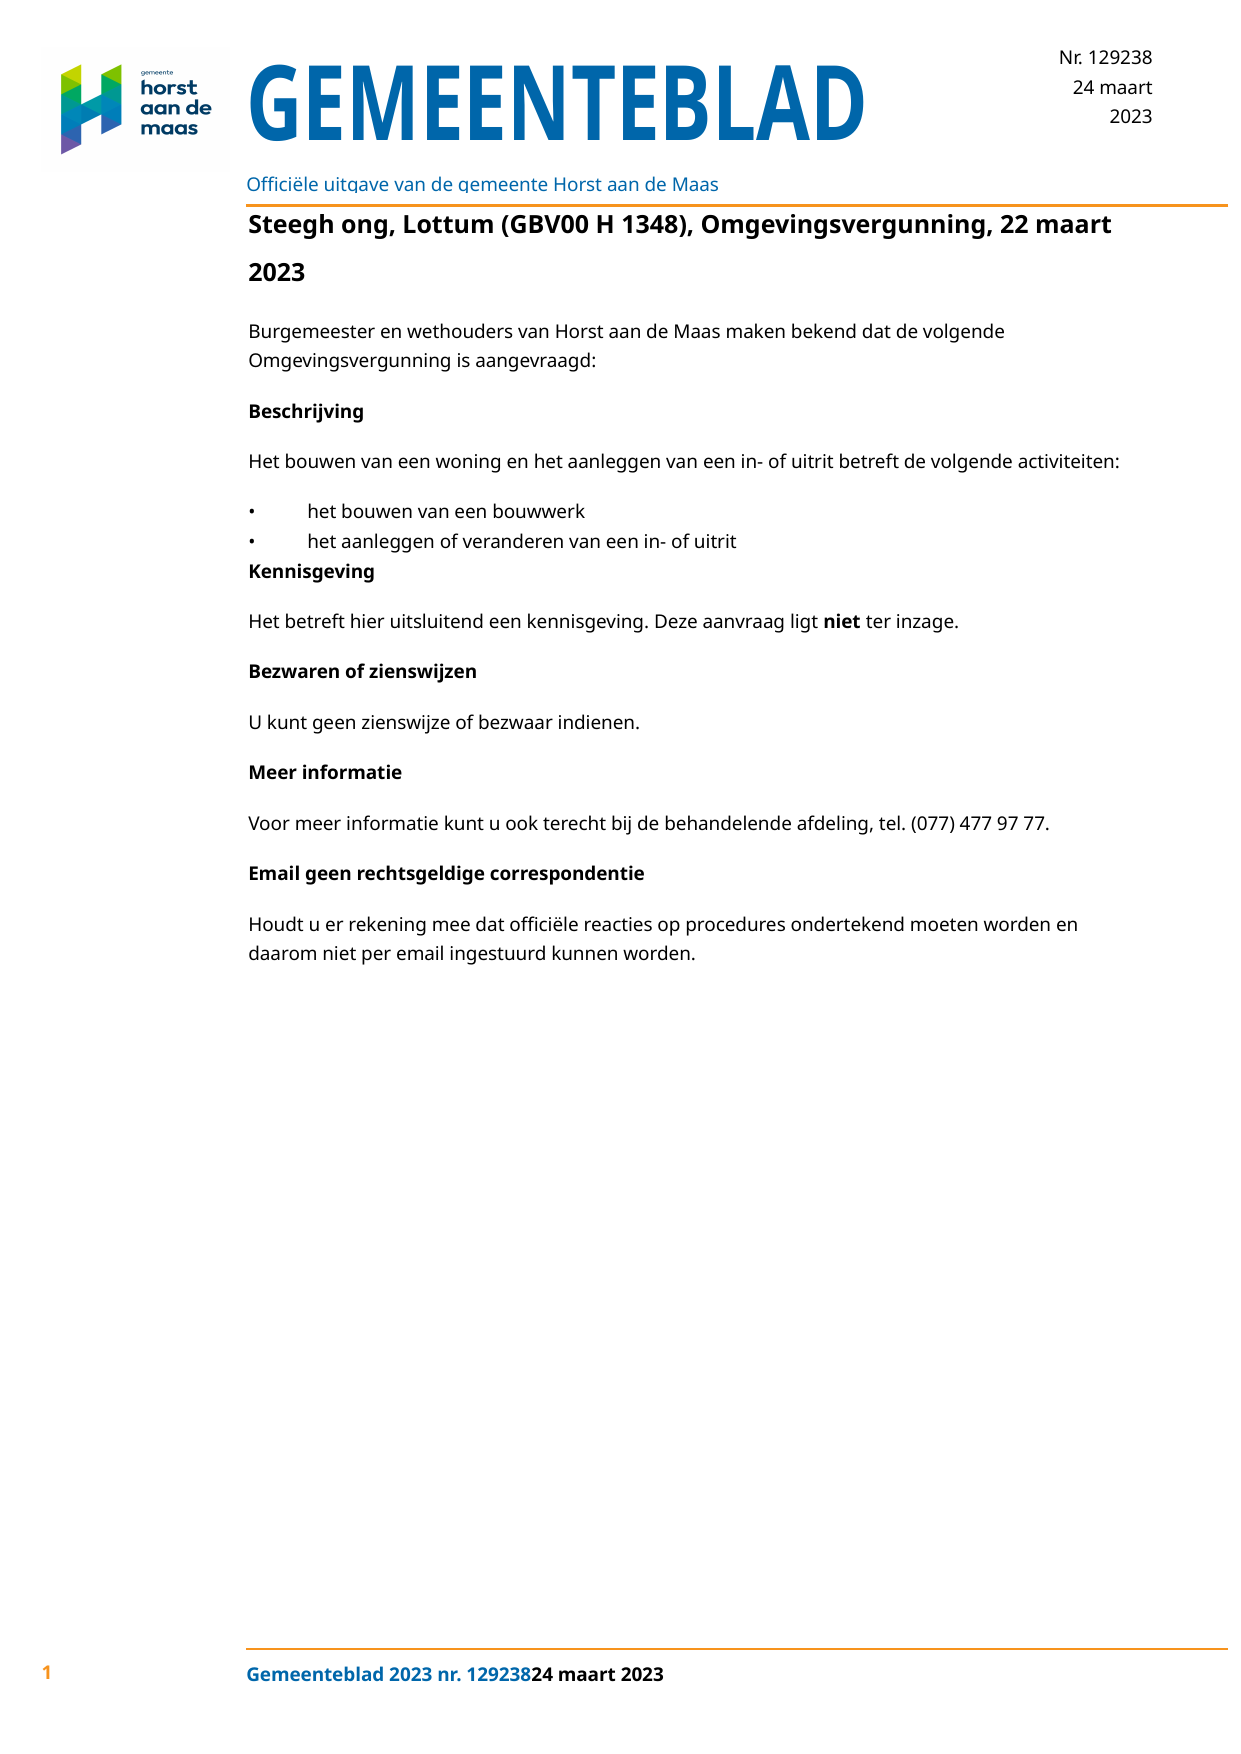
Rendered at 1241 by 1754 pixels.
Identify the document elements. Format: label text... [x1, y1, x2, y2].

list het bouwen van een bouwwerk [248, 499, 1152, 524]
picture [41, 47, 231, 172]
text Email geen rechtsgeldige correspondentie [248, 860, 1152, 886]
text Het bouwen van een woning en het aanleggen van een in- of uitrit betreft de volgende activiteiten: [248, 448, 1152, 474]
text Steegh ong, Lottum (GBV00 H 1348), Omgevingsvergunning, 22 maart 2023 [248, 207, 1152, 288]
text Kennisgeving [248, 558, 1152, 584]
text Voor meer informatie kunt u ook terecht bij de behandelende afdeling, tel. (077) 477 97 77. [248, 810, 1152, 836]
text Meer informatie [248, 759, 1152, 785]
text U kunt geen zienswijze of bezwaar indienen. [248, 709, 1152, 735]
text Het betreft hier uitsluitend een kennisgeving. Deze aanvraag ligt niet ter inzage. [248, 608, 1152, 634]
text Houdt u er rekening mee dat officiële reacties op procedures ondertekend moeten worden en daarom niet per email ingestuurd kunnen worden. [248, 911, 1152, 966]
list het aanleggen of veranderen van een in- of uitrit [248, 528, 1152, 554]
text Burgemeester en wethouders van Horst aan de Maas maken bekend dat de volgende Omgevingsvergunning is aangevraagd: [248, 318, 1152, 373]
text Bezwaren of zienswijzen [248, 659, 1152, 684]
text Beschrijving [248, 398, 1152, 424]
